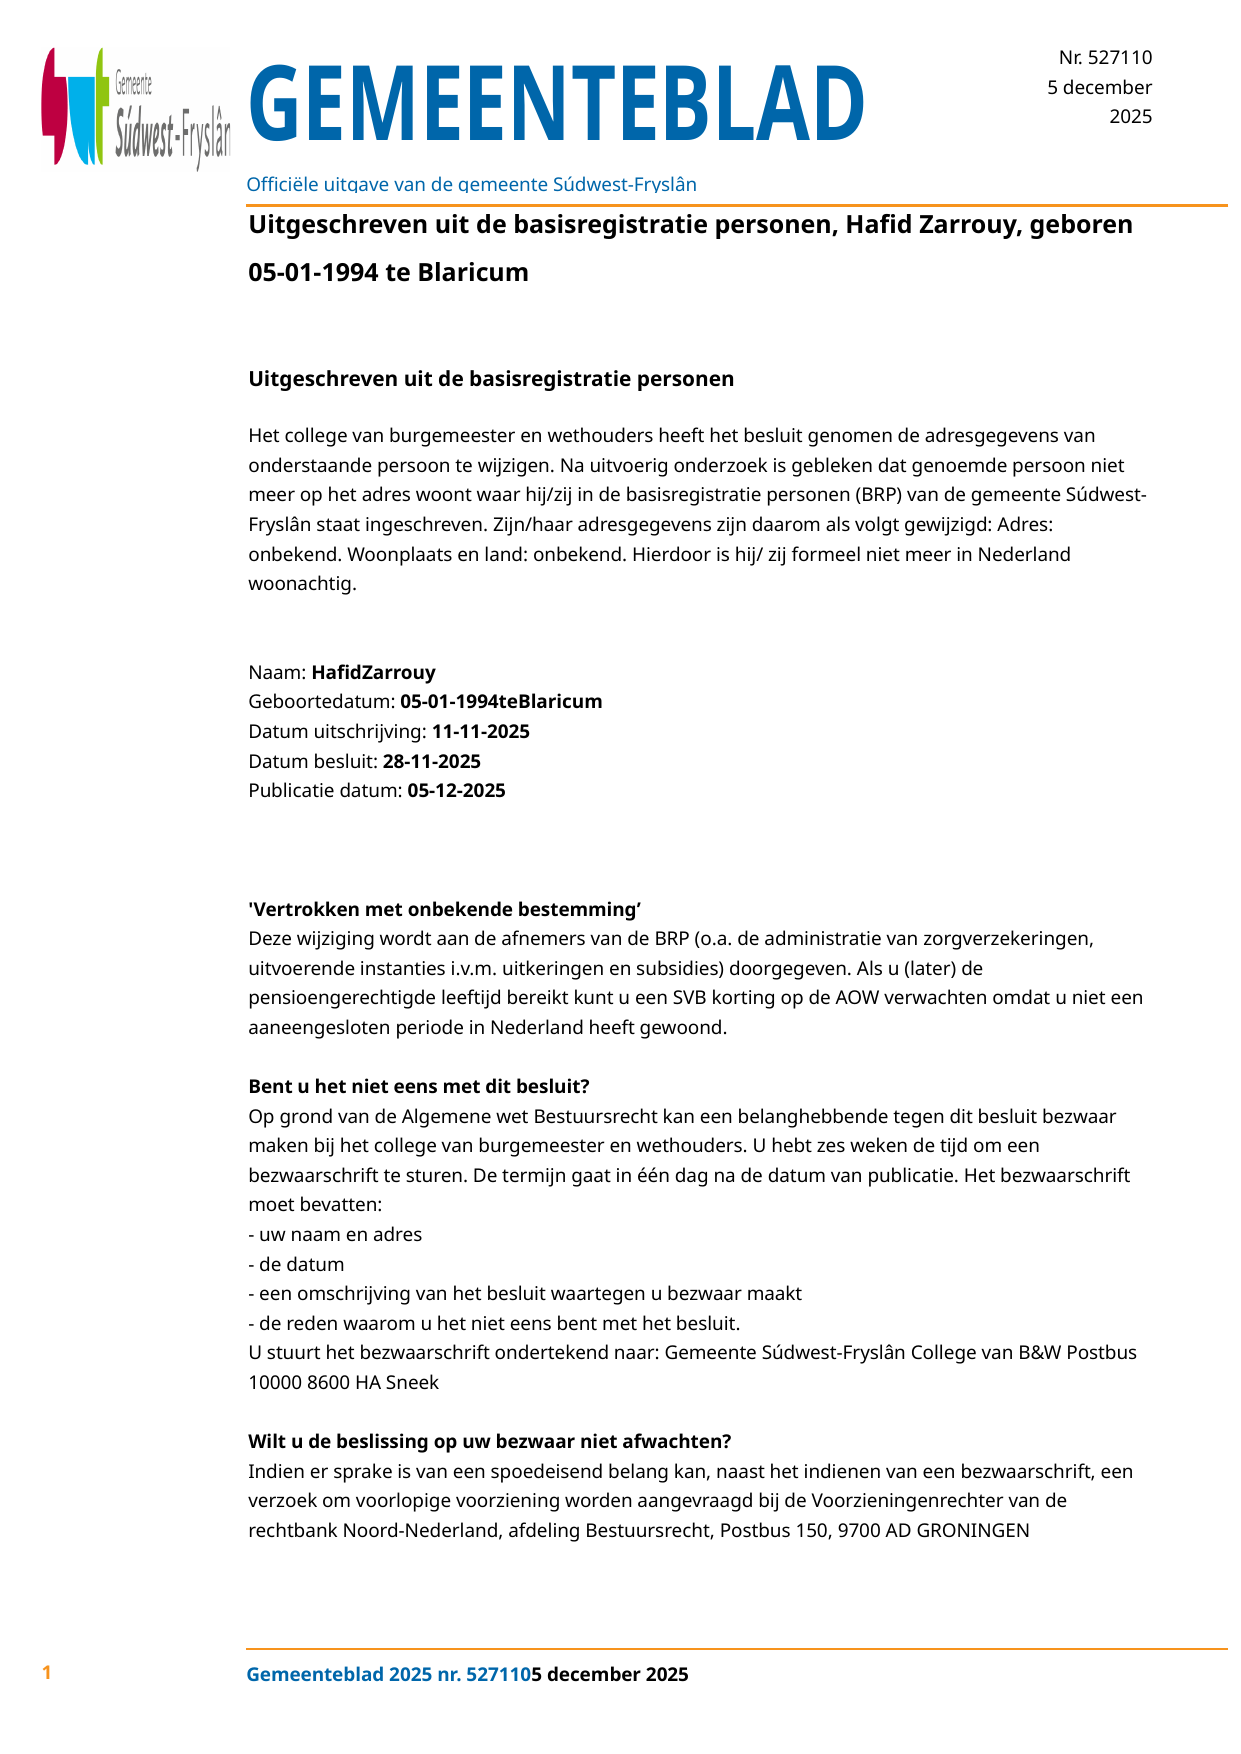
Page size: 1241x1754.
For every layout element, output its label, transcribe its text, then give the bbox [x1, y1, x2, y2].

text Het college van burgemeester en wethouders heeft het besluit genomen de adresgegevens van onderstaande persoon te wijzigen. Na uitvoerig onderzoek is gebleken dat genoemde persoon niet meer op het adres woont waar hij/zij in de basisregistratie personen (BRP) van de gemeente Súdwest-Fryslân staat ingeschreven. Zijn/haar adresgegevens zijn daarom als volgt gewijzigd: Adres: onbekend. Woonplaats en land: onbekend. Hierdoor is hij/ zij formeel niet meer in Nederland woonachtig. [248, 422, 1152, 596]
text Publicatie datum: 05-12-2025 [248, 777, 1152, 803]
text U stuurt het bezwaarschrift ondertekend naar: Gemeente Súdwest-Fryslân College van B&W Postbus 10000 8600 HA Sneek [248, 1339, 1152, 1395]
text - een omschrijving van het besluit waartegen u bezwaar maakt [248, 1280, 1152, 1306]
text Naam: HafidZarrouy [248, 659, 1152, 685]
text Deze wijziging wordt aan de afnemers van de BRP (o.a. de administratie van zorgverzekeringen, uitvoerende instanties i.v.m. uitkeringen en subsidies) doorgegeven. Als u (later) de pensioengerechtigde leeftijd bereikt kunt u een SVB korting op de AOW verwachten omdat u niet een aaneengesloten periode in Nederland heeft gewoond. [248, 925, 1152, 1040]
text Datum besluit: 28-11-2025 [248, 748, 1152, 774]
text Uitgeschreven uit de basisregistratie personen, Hafid Zarrouy, geboren 05-01-1994 te Blaricum [248, 207, 1152, 288]
text - de datum [248, 1251, 1152, 1277]
text Uitgeschreven uit de basisregistratie personen [248, 364, 1152, 393]
text - uw naam en adres [248, 1221, 1152, 1247]
text 'Vertrokken met onbekende bestemming’ [248, 896, 1152, 922]
text - de reden waarom u het niet eens bent met het besluit. [248, 1310, 1152, 1336]
text Wilt u de beslissing op uw bezwaar niet afwachten? [248, 1428, 1152, 1454]
text Datum uitschrijving: 11-11-2025 [248, 718, 1152, 744]
text Bent u het niet eens met dit besluit? [248, 1073, 1152, 1099]
picture [41, 47, 231, 172]
text Op grond van de Algemene wet Bestuursrecht kan een belanghebbende tegen dit besluit bezwaar maken bij het college van burgemeester en wethouders. U hebt zes weken de tijd om een bezwaarschrift te sturen. De termijn gaat in één dag na de datum van publicatie. Het bezwaarschrift moet bevatten: [248, 1103, 1152, 1217]
text Geboortedatum: 05-01-1994teBlaricum [248, 689, 1152, 714]
text Indien er sprake is van een spoedeisend belang kan, naast het indienen van een bezwaarschrift, een verzoek om voorlopige voorziening worden aangevraagd bij de Voorzieningenrechter van de rechtbank Noord-Nederland, afdeling Bestuursrecht, Postbus 150, 9700 AD GRONINGEN [248, 1458, 1152, 1543]
